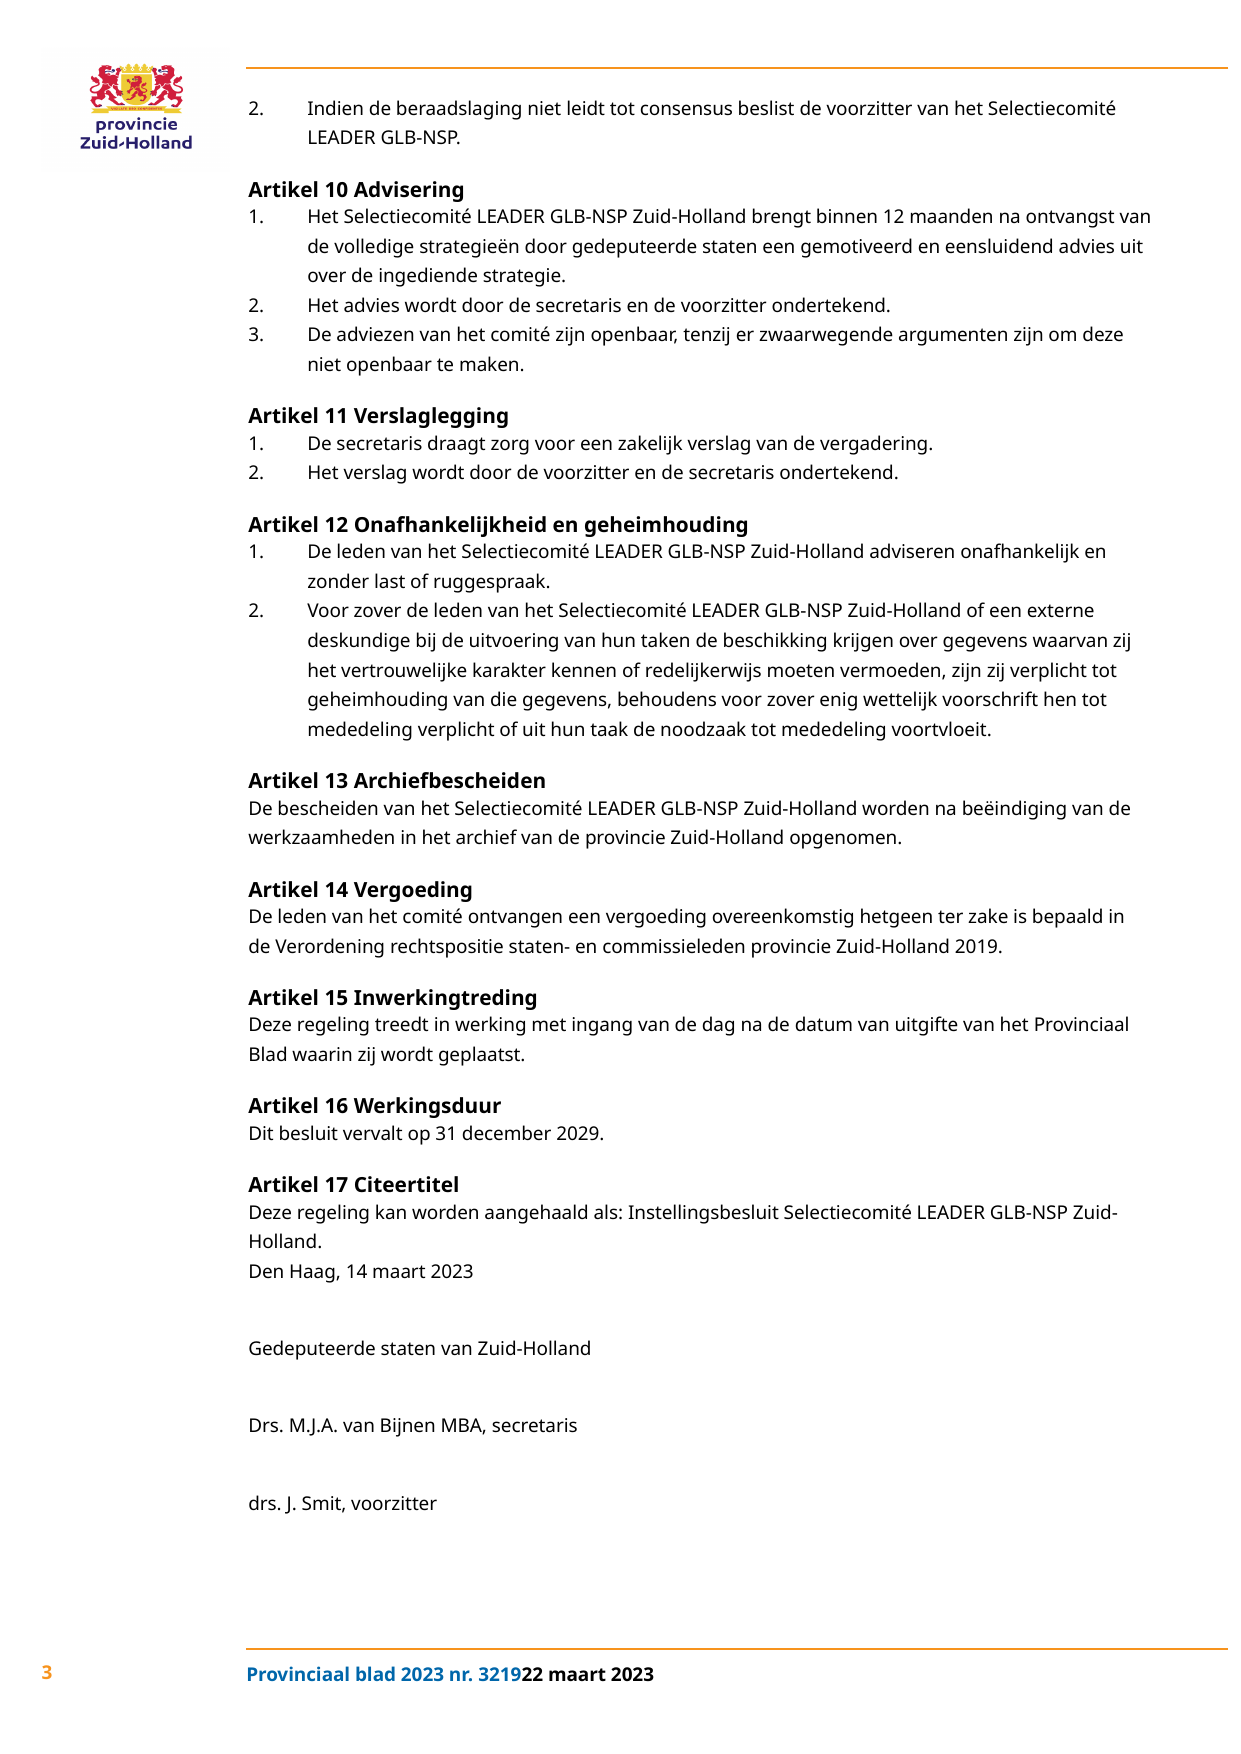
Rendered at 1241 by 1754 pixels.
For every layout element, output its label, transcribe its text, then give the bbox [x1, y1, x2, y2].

text De leden van het comité ontvangen een vergoeding overeenkomstig hetgeen ter zake is bepaald in de Verordening rechtspositie staten- en commissieleden provincie Zuid-Holland 2019. [248, 903, 1152, 958]
list Voor zover de leden van het Selectiecomité LEADER GLB-NSP Zuid-Holland of een externe deskundige bij de uitvoering van hun taken de beschikking krijgen over gegevens waarvan zij het vertrouwelijke karakter kennen of redelijkerwijs moeten vermoeden, zijn zij verplicht tot geheimhouding van die gegevens, behoudens voor zover enig wettelijk voorschrift hen tot mededeling verplicht of uit hun taak de noodzaak tot mededeling voortvloeit. [248, 598, 1152, 742]
text Artikel 17 Citeertitel [248, 1171, 1152, 1199]
text Artikel 16 Werkingsduur [248, 1092, 1152, 1120]
text Gedeputeerde staten van Zuid-Holland [248, 1335, 1152, 1361]
list Het advies wordt door de secretaris en de voorzitter ondertekend. [248, 292, 1152, 318]
picture [41, 47, 231, 172]
list Indien de beraadslaging niet leidt tot consensus beslist de voorzitter van het Selectiecomité LEADER GLB-NSP. [248, 95, 1152, 150]
text Den Haag, 14 maart 2023 [248, 1258, 1152, 1284]
list De secretaris draagt zorg voor een zakelijk verslag van de vergadering. [248, 430, 1152, 456]
text Deze regeling kan worden aangehaald als: Instellingsbesluit Selectiecomité LEADER GLB-NSP Zuid-Holland. [248, 1199, 1152, 1254]
text drs. J. Smit, voorzitter [248, 1490, 1152, 1515]
text Artikel 10 Advisering [248, 175, 1152, 203]
text Artikel 12 Onafhankelijkheid en geheimhouding [248, 510, 1152, 538]
text Artikel 15 Inwerkingtreding [248, 983, 1152, 1012]
text De bescheiden van het Selectiecomité LEADER GLB-NSP Zuid-Holland worden na beëindiging van de werkzaamheden in het archief van de provincie Zuid-Holland opgenomen. [248, 795, 1152, 850]
text Artikel 13 Archiefbescheiden [248, 766, 1152, 795]
list De adviezen van het comité zijn openbaar, tenzij er zwaarwegende argumenten zijn om deze niet openbaar te maken. [248, 322, 1152, 377]
text Dit besluit vervalt op 31 december 2029. [248, 1120, 1152, 1146]
text Artikel 11 Verslaglegging [248, 402, 1152, 430]
text Deze regeling treedt in werking met ingang van de dag na de datum van uitgifte van het Provinciaal Blad waarin zij wordt geplaatst. [248, 1012, 1152, 1067]
list Het Selectiecomité LEADER GLB-NSP Zuid-Holland brengt binnen 12 maanden na ontvangst van de volledige strategieën door gedeputeerde staten een gemotiveerd en eensluidend advies uit over de ingediende strategie. [248, 203, 1152, 288]
list De leden van het Selectiecomité LEADER GLB-NSP Zuid-Holland adviseren onafhankelijk en zonder last of ruggespraak. [248, 538, 1152, 594]
text Drs. M.J.A. van Bijnen MBA, secretaris [248, 1412, 1152, 1438]
list Het verslag wordt door de voorzitter en de secretaris ondertekend. [248, 459, 1152, 485]
text Artikel 14 Vergoeding [248, 875, 1152, 903]
